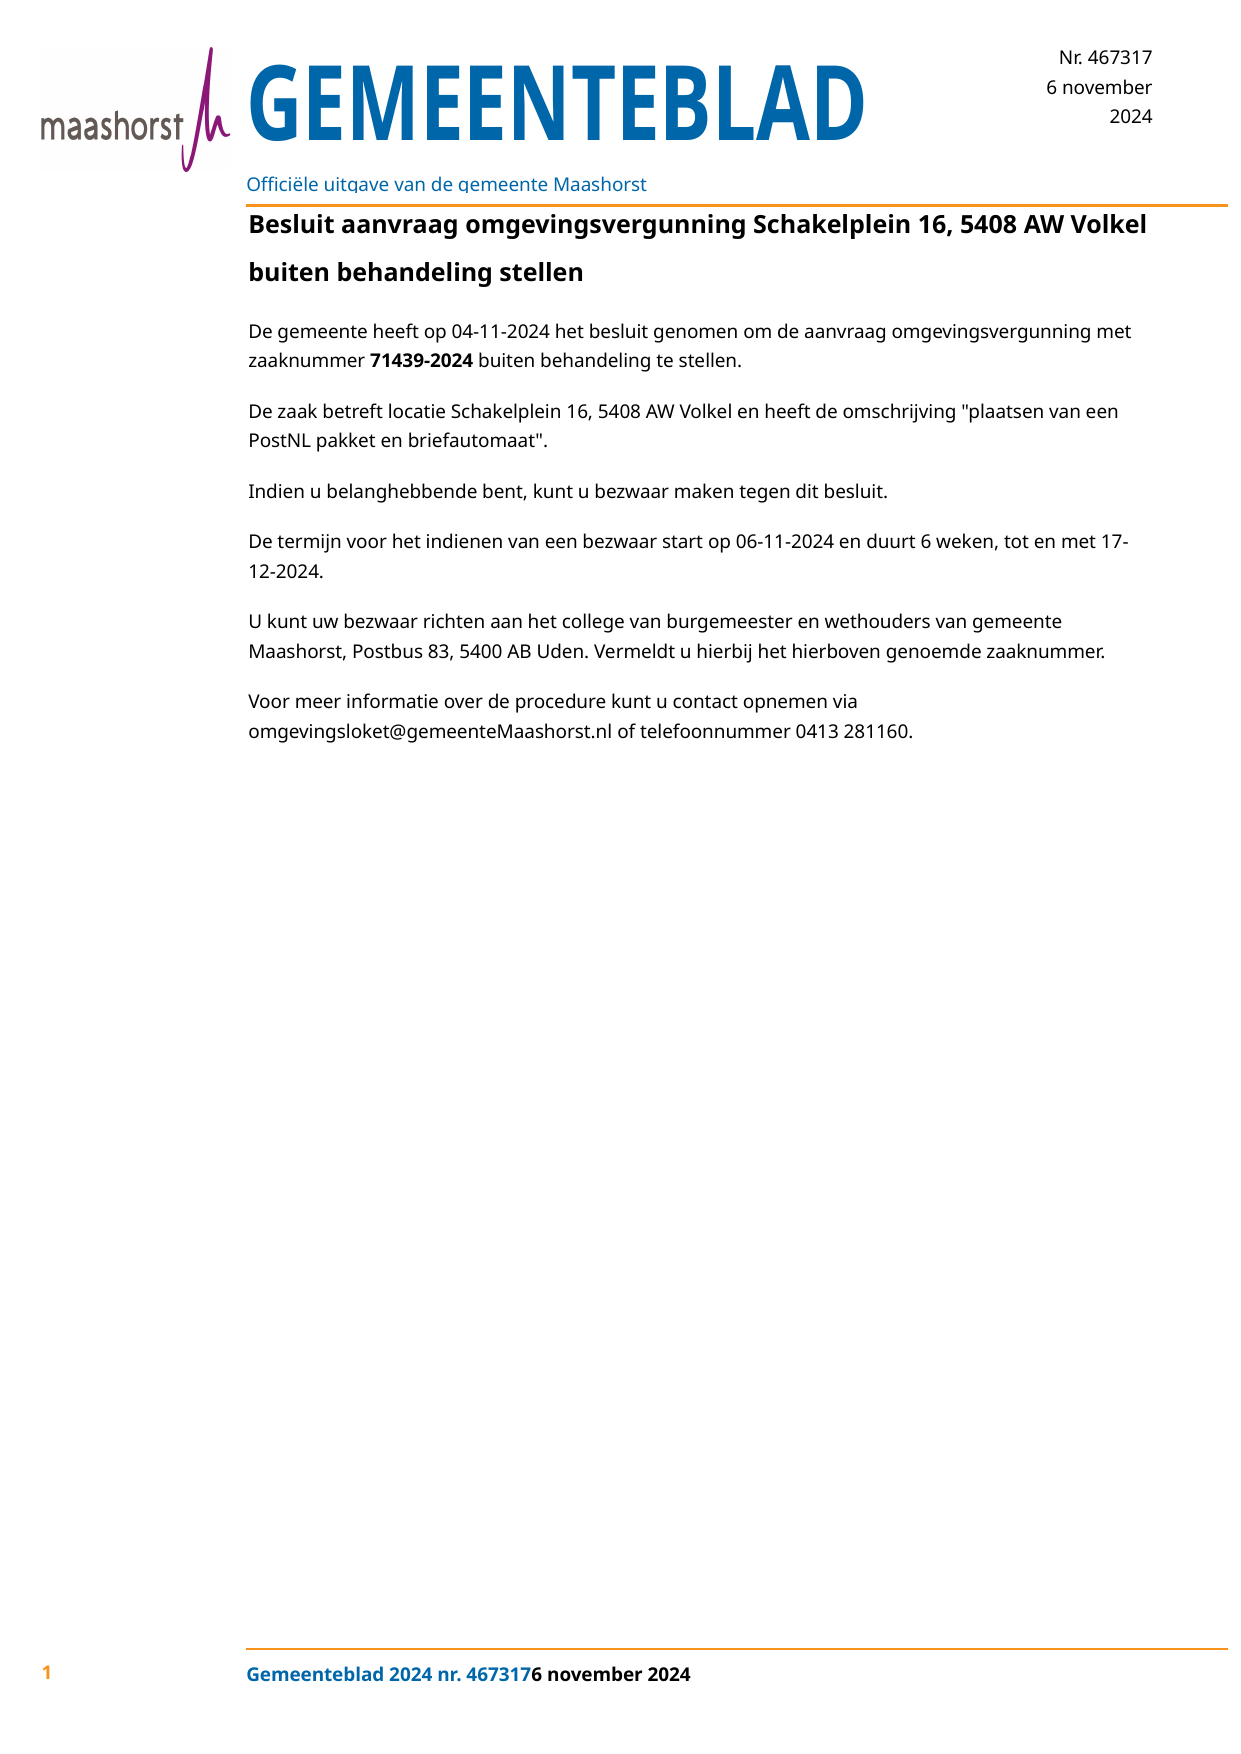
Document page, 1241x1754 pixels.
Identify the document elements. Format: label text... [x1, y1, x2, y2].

text De gemeente heeft op 04-11-2024 het besluit genomen om de aanvraag omgevingsvergunning met zaaknummer 71439-2024 buiten behandeling te stellen. [248, 318, 1152, 373]
text De zaak betreft locatie Schakelplein 16, 5408 AW Volkel en heeft de omschrijving "plaatsen van een PostNL pakket en briefautomaat". [248, 398, 1152, 453]
text U kunt uw bezwaar richten aan het college van burgemeester en wethouders van gemeente Maashorst, Postbus 83, 5400 AB Uden. Vermeldt u hierbij het hierboven genoemde zaaknummer. [248, 608, 1152, 664]
text Indien u belanghebbende bent, kunt u bezwaar maken tegen dit besluit. [248, 478, 1152, 504]
text Besluit aanvraag omgevingsvergunning Schakelplein 16, 5408 AW Volkel buiten behandeling stellen [248, 207, 1152, 288]
text De termijn voor het indienen van een bezwaar start op 06-11-2024 en duurt 6 weken, tot en met 17-12-2024. [248, 528, 1152, 584]
text Voor meer informatie over de procedure kunt u contact opnemen via omgevingsloket@gemeenteMaashorst.nl of telefoonnummer 0413 281160. [248, 688, 1152, 744]
picture [41, 47, 231, 172]
